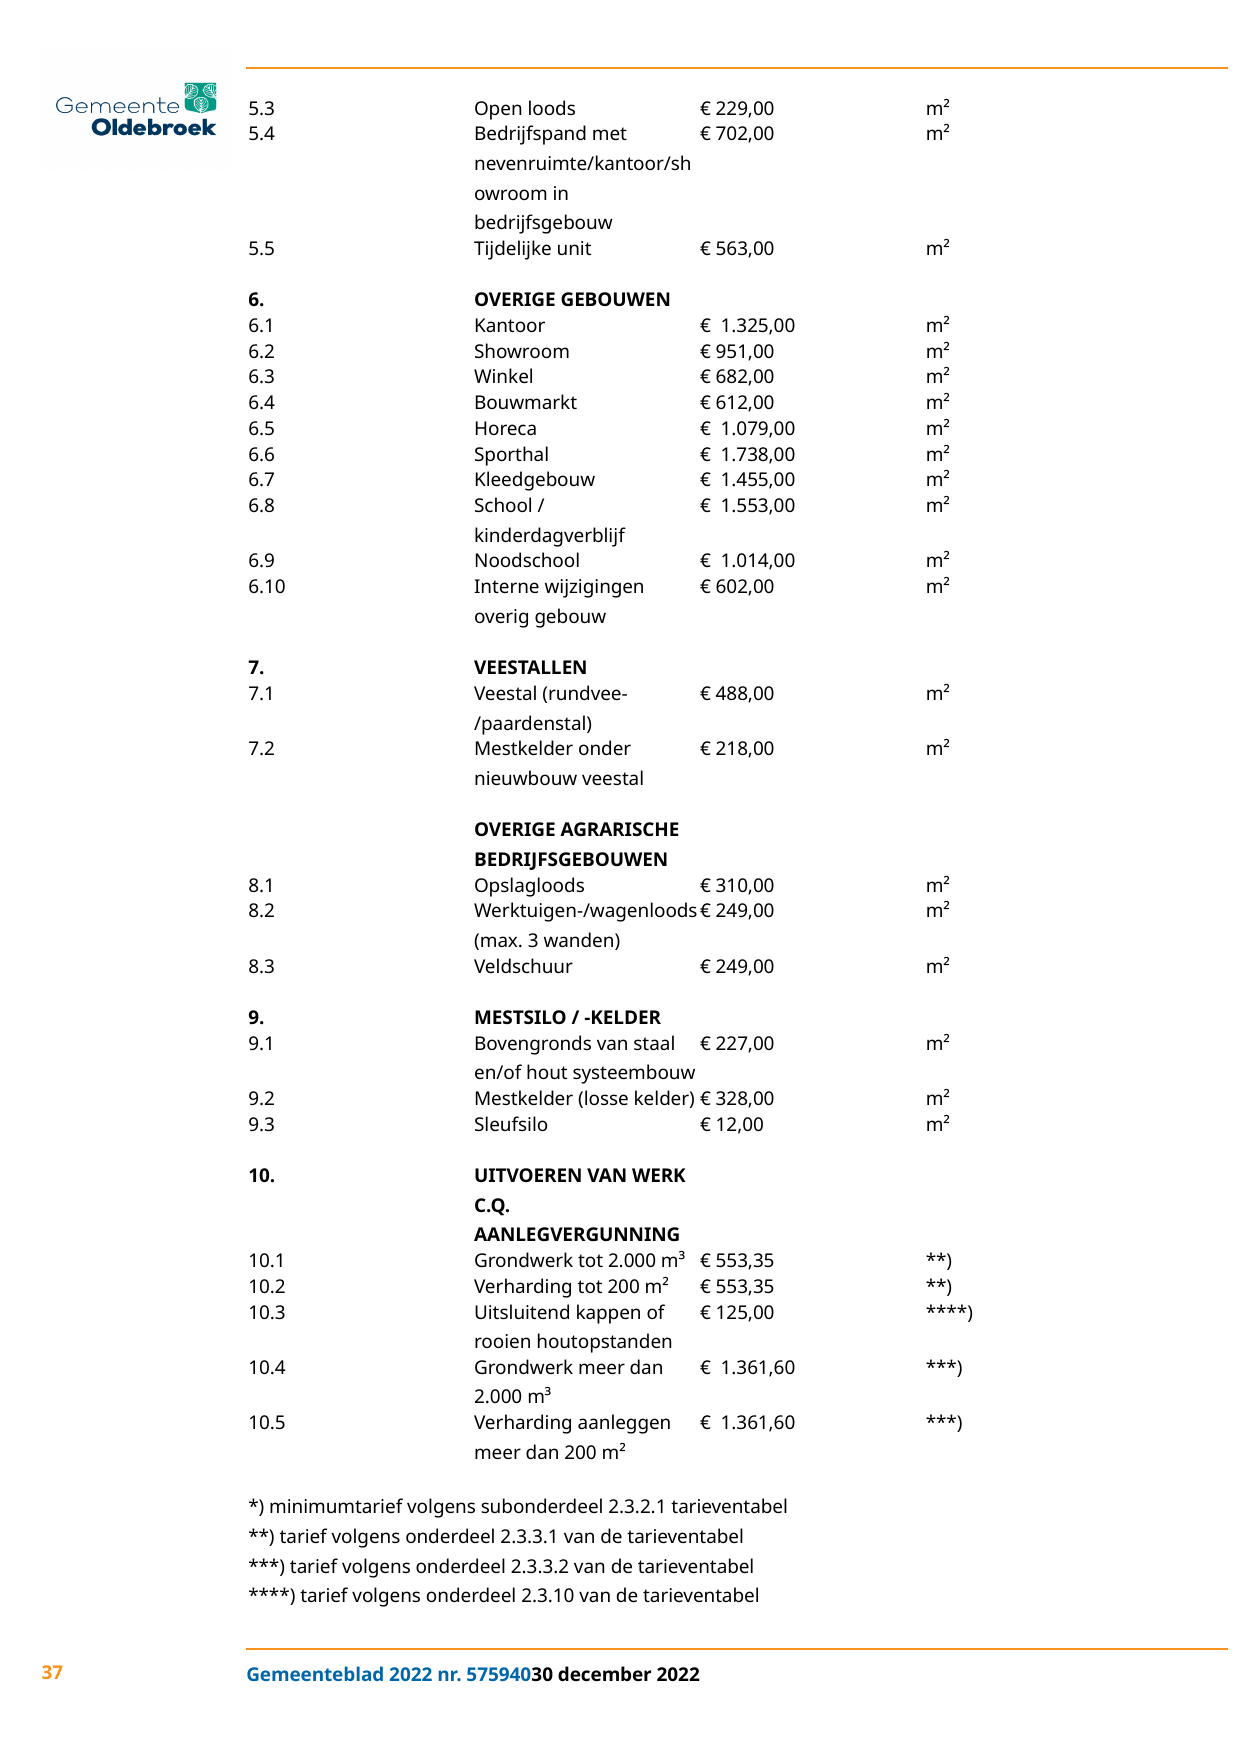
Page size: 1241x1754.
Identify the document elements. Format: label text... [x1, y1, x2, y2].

table_cell UITVOEREN VAN WERK C.Q. AANLEGVERGUNNING [474, 1163, 700, 1247]
table_cell [926, 979, 1152, 1004]
table_cell [700, 1137, 926, 1162]
table_cell [926, 1163, 1152, 1247]
table_cell Werktuigen-/wagenloods (max. 3 wanden) [474, 898, 700, 953]
table_cell Grondwerk tot 2.000 m³ [474, 1248, 700, 1273]
table_cell 6.3 [248, 364, 474, 389]
table_cell m² [926, 441, 1152, 467]
table_cell € 682,00 [700, 364, 926, 389]
table_cell Tijdelijke unit [474, 235, 700, 261]
table_cell [474, 1465, 700, 1491]
table_cell Showroom [474, 338, 700, 364]
table_cell [700, 979, 926, 1004]
table_cell 5.4 [248, 121, 474, 235]
table_cell € 249,00 [700, 953, 926, 978]
text **) tarief volgens onderdeel 2.3.3.1 van de tarieventabel [248, 1523, 1152, 1549]
table_cell m² [926, 1030, 1152, 1085]
table_cell Uitsluitend kappen of rooien houtopstanden [474, 1299, 700, 1354]
table_cell 6.8 [248, 492, 474, 548]
table_cell € 951,00 [700, 338, 926, 364]
table_cell m² [926, 898, 1152, 953]
table_cell m² [926, 1085, 1152, 1111]
table_cell [926, 654, 1152, 680]
table_cell Veestal (rundvee- /paardenstal) [474, 680, 700, 735]
table_cell m² [926, 548, 1152, 573]
table_cell € 553,35 [700, 1273, 926, 1299]
table_cell 8.1 [248, 872, 474, 897]
table_cell **) [926, 1273, 1152, 1299]
table_cell 6. [248, 286, 474, 312]
table_cell [248, 1137, 474, 1162]
table_cell m² [926, 467, 1152, 492]
table_cell [248, 1465, 474, 1491]
table_cell Interne wijzigingen overig gebouw [474, 573, 700, 629]
table_cell 6.2 [248, 338, 474, 364]
table_cell Kantoor [474, 312, 700, 338]
table_cell Bouwmarkt [474, 389, 700, 415]
table_cell [248, 629, 474, 654]
table_cell [474, 1137, 700, 1162]
table_cell ***) [926, 1354, 1152, 1409]
table_cell m² [926, 415, 1152, 441]
table_cell 9.1 [248, 1030, 474, 1085]
table_cell Noodschool [474, 548, 700, 573]
picture [41, 47, 231, 172]
table_cell 9. [248, 1004, 474, 1030]
table_cell 7.1 [248, 680, 474, 735]
table_cell m² [926, 364, 1152, 389]
table_cell Sleufsilo [474, 1111, 700, 1137]
table_cell [700, 654, 926, 680]
table_cell m² [926, 872, 1152, 897]
table_cell Bovengronds van staal en/of hout systeembouw [474, 1030, 700, 1085]
table_cell € 310,00 [700, 872, 926, 897]
table_cell € 1.325,00 [700, 312, 926, 338]
text *) minimumtarief volgens subonderdeel 2.3.2.1 tarieventabel [248, 1494, 1152, 1519]
table_cell Sporthal [474, 441, 700, 467]
table_cell [474, 261, 700, 286]
table_cell Mestkelder (losse kelder) [474, 1085, 700, 1111]
table_cell 10.1 [248, 1248, 474, 1273]
table_cell m² [926, 680, 1152, 735]
table_cell € 125,00 [700, 1299, 926, 1354]
table_cell 6.10 [248, 573, 474, 629]
table_cell m² [926, 1111, 1152, 1137]
table_cell [926, 1004, 1152, 1030]
table_cell [474, 629, 700, 654]
table_cell [926, 1137, 1152, 1162]
table_cell m² [926, 121, 1152, 235]
table_cell [926, 816, 1152, 872]
table_cell [700, 629, 926, 654]
table_cell [474, 979, 700, 1004]
table_cell [926, 1465, 1152, 1491]
table_cell € 1.079,00 [700, 415, 926, 441]
table_cell 6.6 [248, 441, 474, 467]
table_cell ****) [926, 1299, 1152, 1354]
table_cell € 229,00 [700, 95, 926, 121]
table_cell € 553,35 [700, 1248, 926, 1273]
table_cell School / kinderdagverblijf [474, 492, 700, 548]
table_cell 10.4 [248, 1354, 474, 1409]
table_cell m² [926, 953, 1152, 978]
table_cell 10. [248, 1163, 474, 1247]
table_cell [248, 979, 474, 1004]
table_cell OVERIGE AGRARISCHE BEDRIJFSGEBOUWEN [474, 816, 700, 872]
table_cell [248, 791, 474, 816]
table_cell Open loods [474, 95, 700, 121]
table_cell € 1.455,00 [700, 467, 926, 492]
table_cell Horeca [474, 415, 700, 441]
table_cell MESTSILO / -KELDER [474, 1004, 700, 1030]
table_cell 6.7 [248, 467, 474, 492]
table_cell Mestkelder onder nieuwbouw veestal [474, 735, 700, 791]
table_cell m² [926, 235, 1152, 261]
table_cell ***) [926, 1410, 1152, 1465]
table_cell € 328,00 [700, 1085, 926, 1111]
table_cell € 1.738,00 [700, 441, 926, 467]
table_cell € 702,00 [700, 121, 926, 235]
table_cell 5.5 [248, 235, 474, 261]
table_cell 8.3 [248, 953, 474, 978]
table_cell € 249,00 [700, 898, 926, 953]
table_cell € 563,00 [700, 235, 926, 261]
table_cell [248, 261, 474, 286]
table_cell [248, 816, 474, 872]
table_cell 10.2 [248, 1273, 474, 1299]
table_cell [926, 261, 1152, 286]
table_cell Winkel [474, 364, 700, 389]
text ****) tarief volgens onderdeel 2.3.10 van de tarieventabel [248, 1582, 1152, 1608]
table_cell Verharding tot 200 m² [474, 1273, 700, 1299]
table_cell m² [926, 95, 1152, 121]
table_cell 6.1 [248, 312, 474, 338]
table_cell 10.5 [248, 1410, 474, 1465]
table_cell Kleedgebouw [474, 467, 700, 492]
table_cell m² [926, 492, 1152, 548]
table_cell **) [926, 1248, 1152, 1273]
table_cell 6.4 [248, 389, 474, 415]
table_cell [926, 629, 1152, 654]
table_cell 6.5 [248, 415, 474, 441]
table_cell m² [926, 338, 1152, 364]
table_cell VEESTALLEN [474, 654, 700, 680]
table_cell 7.2 [248, 735, 474, 791]
table_cell Grondwerk meer dan 2.000 m³ [474, 1354, 700, 1409]
table_cell € 1.014,00 [700, 548, 926, 573]
table_cell € 1.553,00 [700, 492, 926, 548]
table_cell [926, 791, 1152, 816]
table_cell 5.3 [248, 95, 474, 121]
table_cell € 1.361,60 [700, 1410, 926, 1465]
table_cell 9.3 [248, 1111, 474, 1137]
table_cell € 612,00 [700, 389, 926, 415]
table_cell [700, 286, 926, 312]
table_cell € 227,00 [700, 1030, 926, 1085]
table_cell [700, 816, 926, 872]
table_cell € 1.361,60 [700, 1354, 926, 1409]
table_cell m² [926, 389, 1152, 415]
table_cell Bedrijfspand met nevenruimte/kantoor/showroom in bedrijfsgebouw [474, 121, 700, 235]
table_cell 7. [248, 654, 474, 680]
table_cell Opslagloods [474, 872, 700, 897]
table_cell [700, 261, 926, 286]
table_cell 9.2 [248, 1085, 474, 1111]
table_cell € 12,00 [700, 1111, 926, 1137]
table_cell € 602,00 [700, 573, 926, 629]
table_cell [926, 286, 1152, 312]
table_cell Veldschuur [474, 953, 700, 978]
table_cell 6.9 [248, 548, 474, 573]
table_cell OVERIGE GEBOUWEN [474, 286, 700, 312]
table_cell m² [926, 735, 1152, 791]
table_cell [474, 791, 700, 816]
table_cell [700, 1163, 926, 1247]
table_cell m² [926, 573, 1152, 629]
text ***) tarief volgens onderdeel 2.3.3.2 van de tarieventabel [248, 1553, 1152, 1579]
table_cell 8.2 [248, 898, 474, 953]
table_cell m² [926, 312, 1152, 338]
table_cell 10.3 [248, 1299, 474, 1354]
table_cell [700, 1465, 926, 1491]
table_cell Verharding aanleggen meer dan 200 m² [474, 1410, 700, 1465]
table_cell [700, 1004, 926, 1030]
table_cell € 218,00 [700, 735, 926, 791]
table_cell € 488,00 [700, 680, 926, 735]
table_cell [700, 791, 926, 816]
